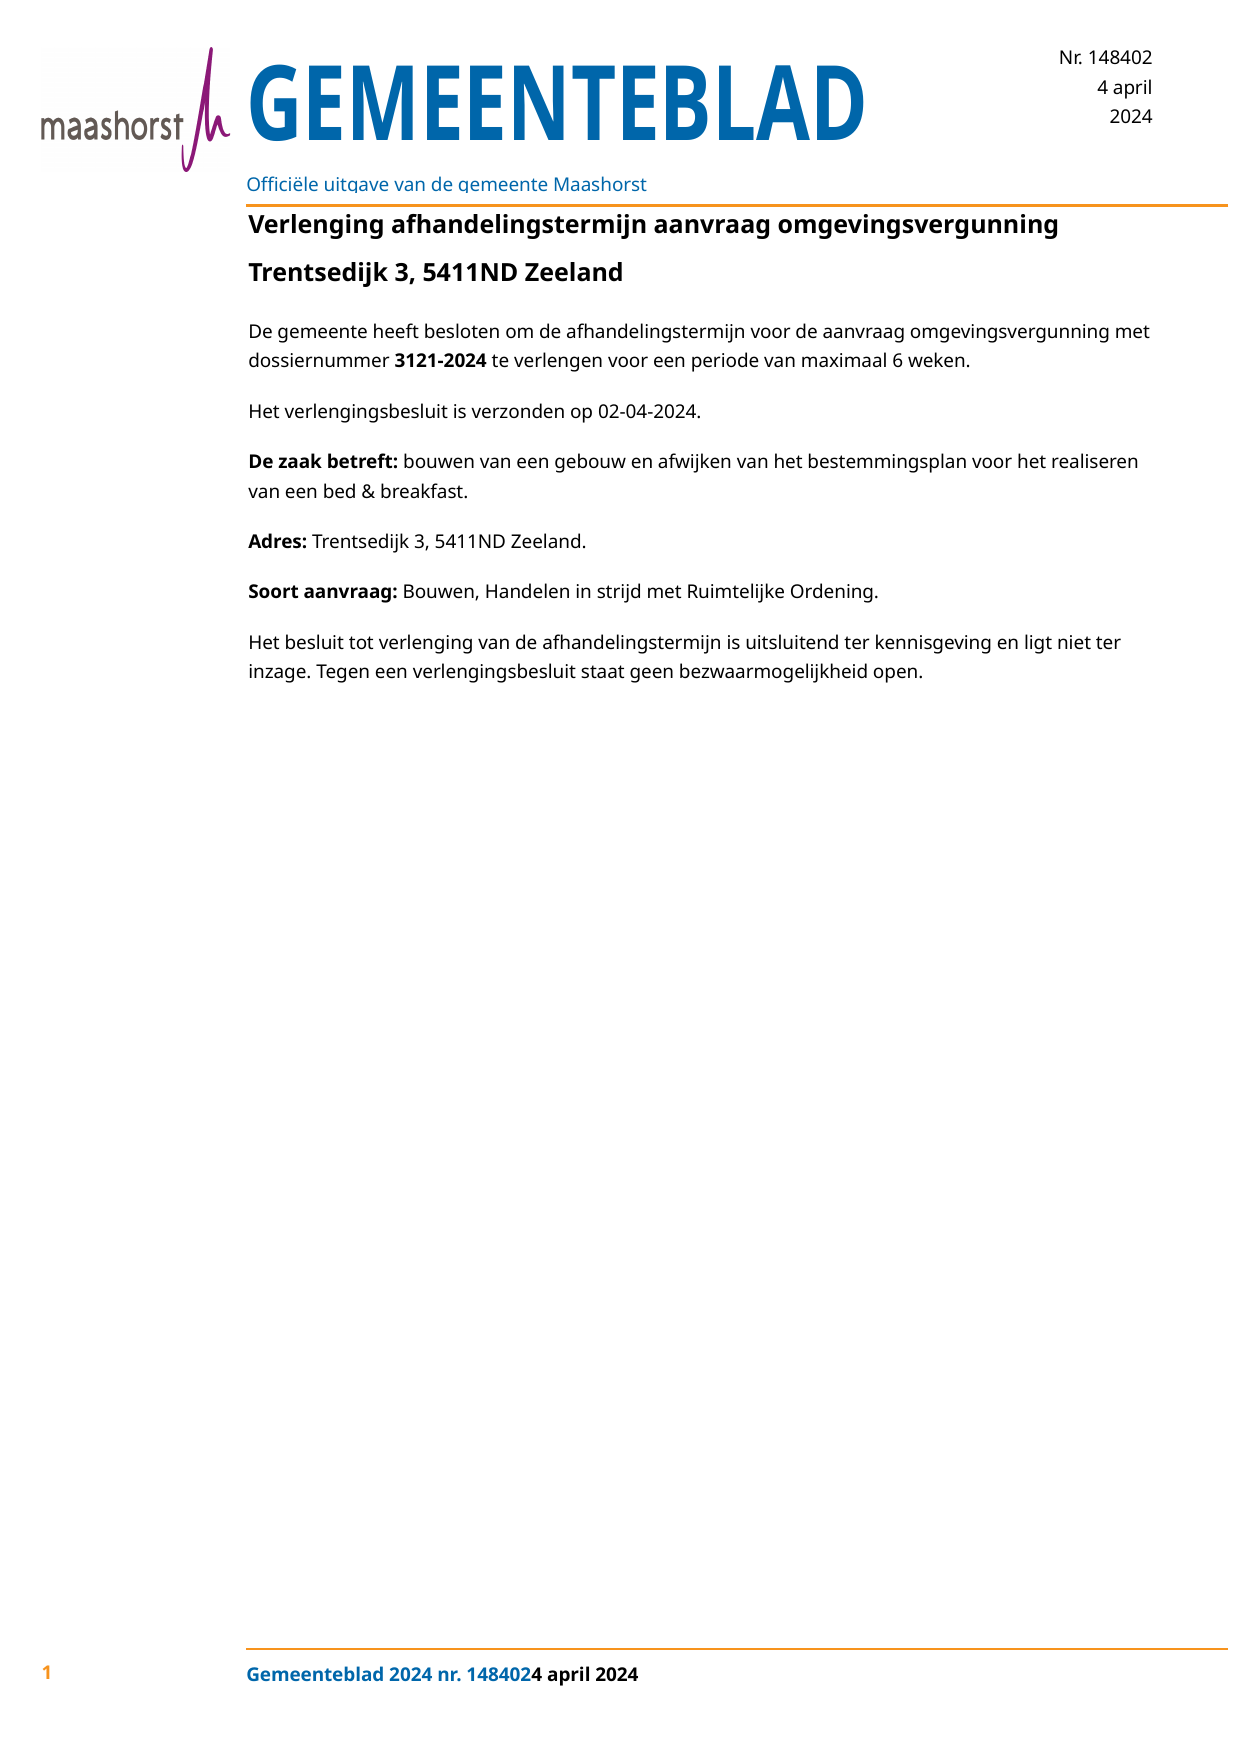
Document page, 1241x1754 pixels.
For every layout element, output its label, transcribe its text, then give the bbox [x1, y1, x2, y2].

text De zaak betreft: bouwen van een gebouw en afwijken van het bestemmingsplan voor het realiseren van een bed & breakfast. [248, 448, 1152, 504]
text Soort aanvraag: Bouwen, Handelen in strijd met Ruimtelijke Ordening. [248, 579, 1152, 604]
text Het besluit tot verlenging van de afhandelingstermijn is uitsluitend ter kennisgeving en ligt niet ter inzage. Tegen een verlengingsbesluit staat geen bezwaarmogelijkheid open. [248, 629, 1152, 684]
text Adres: Trentsedijk 3, 5411ND Zeeland. [248, 528, 1152, 554]
picture [41, 47, 231, 172]
text De gemeente heeft besloten om de afhandelingstermijn voor de aanvraag omgevingsvergunning met dossiernummer 3121-2024 te verlengen voor een periode van maximaal 6 weken. [248, 318, 1152, 373]
text Verlenging afhandelingstermijn aanvraag omgevingsvergunning Trentsedijk 3, 5411ND Zeeland [248, 207, 1152, 288]
text Het verlengingsbesluit is verzonden op 02-04-2024. [248, 398, 1152, 424]
